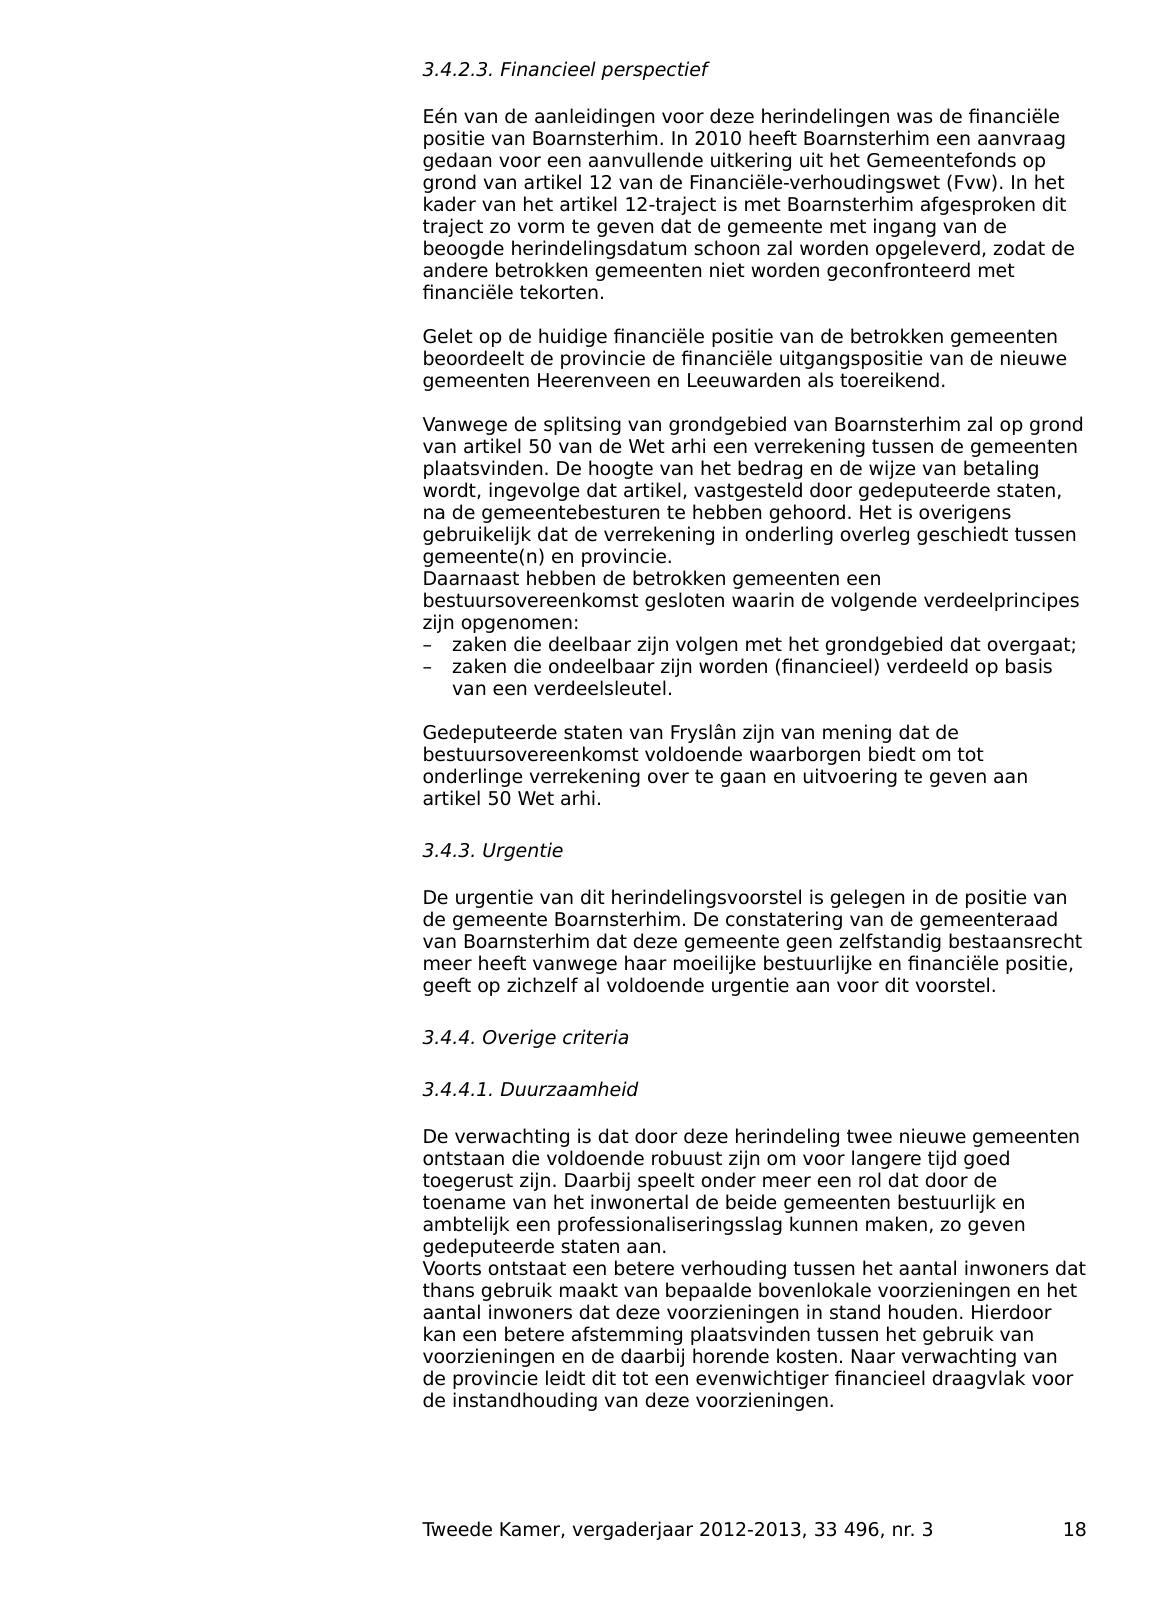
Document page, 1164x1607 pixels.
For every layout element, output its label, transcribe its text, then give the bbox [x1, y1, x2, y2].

subtitle 3.4.4. Overige criteria [422, 1027, 1087, 1049]
text – zaken die deelbaar zijn volgen met het grondgebied dat overgaat; [422, 634, 1087, 656]
text Gedeputeerde staten van Fryslân zijn van mening dat de bestuursovereenkomst voldoende waarborgen biedt om tot onderlinge verrekening over te gaan en uitvoering te geven aan artikel 50 Wet arhi. [422, 722, 1087, 810]
text De urgentie van dit herindelingsvoorstel is gelegen in de positie van de gemeente Boarnsterhim. De constatering van de gemeenteraad van Boarnsterhim dat deze gemeente geen zelfstandig bestaansrecht meer heeft vanwege haar moeilijke bestuurlijke en financiële positie, geeft op zichzelf al voldoende urgentie aan voor dit voorstel. [422, 887, 1087, 997]
text Voorts ontstaat een betere verhouding tussen het aantal inwoners dat thans gebruik maakt van bepaalde bovenlokale voorzieningen en het aantal inwoners dat deze voorzieningen in stand houden. Hierdoor kan een betere afstemming plaatsvinden tussen het gebruik van voorzieningen en de daarbij horende kosten. Naar verwachting van de provincie leidt dit tot een evenwichtiger financieel draagvlak voor de instandhouding van deze voorzieningen. [422, 1258, 1087, 1412]
text De verwachting is dat door deze herindeling twee nieuwe gemeenten ontstaan die voldoende robuust zijn om voor langere tijd goed toegerust zijn. Daarbij speelt onder meer een rol dat door de toename van het inwonertal de beide gemeenten bestuurlijk en ambtelijk een professionaliseringsslag kunnen maken, zo geven gedeputeerde staten aan. [422, 1126, 1087, 1258]
text – zaken die ondeelbaar zijn worden (financieel) verdeeld op basis van een verdeelsleutel. [422, 656, 1087, 700]
subtitle 3.4.4.1. Duurzaamheid [422, 1079, 1087, 1101]
text Daarnaast hebben de betrokken gemeenten een bestuursovereenkomst gesloten waarin de volgende verdeelprincipes zijn opgenomen: [422, 568, 1087, 634]
text Eén van de aanleidingen voor deze herindelingen was de financiële positie van Boarnsterhim. In 2010 heeft Boarnsterhim een aanvraag gedaan voor een aanvullende uitkering uit het Gemeentefonds op grond van artikel 12 van de Financiële-verhoudingswet (Fvw). In het kader van het artikel 12-traject is met Boarnsterhim afgesproken dit traject zo vorm te geven dat de gemeente met ingang van de beoogde herindelingsdatum schoon zal worden opgeleverd, zodat de andere betrokken gemeenten niet worden geconfronteerd met financiële tekorten. [422, 106, 1087, 304]
subtitle 3.4.2.3. Financieel perspectief [422, 59, 1087, 81]
text Gelet op de huidige financiële positie van de betrokken gemeenten beoordeelt de provincie de financiële uitgangspositie van de nieuwe gemeenten Heerenveen en Leeuwarden als toereikend. [422, 326, 1087, 392]
subtitle 3.4.3. Urgentie [422, 840, 1087, 862]
text Vanwege de splitsing van grondgebied van Boarnsterhim zal op grond van artikel 50 van de Wet arhi een verrekening tussen de gemeenten plaatsvinden. De hoogte van het bedrag en de wijze van betaling wordt, ingevolge dat artikel, vastgesteld door gedeputeerde staten, na de gemeentebesturen te hebben gehoord. Het is overigens gebruikelijk dat de verrekening in onderling overleg geschiedt tussen gemeente(n) en provincie. [422, 414, 1087, 568]
